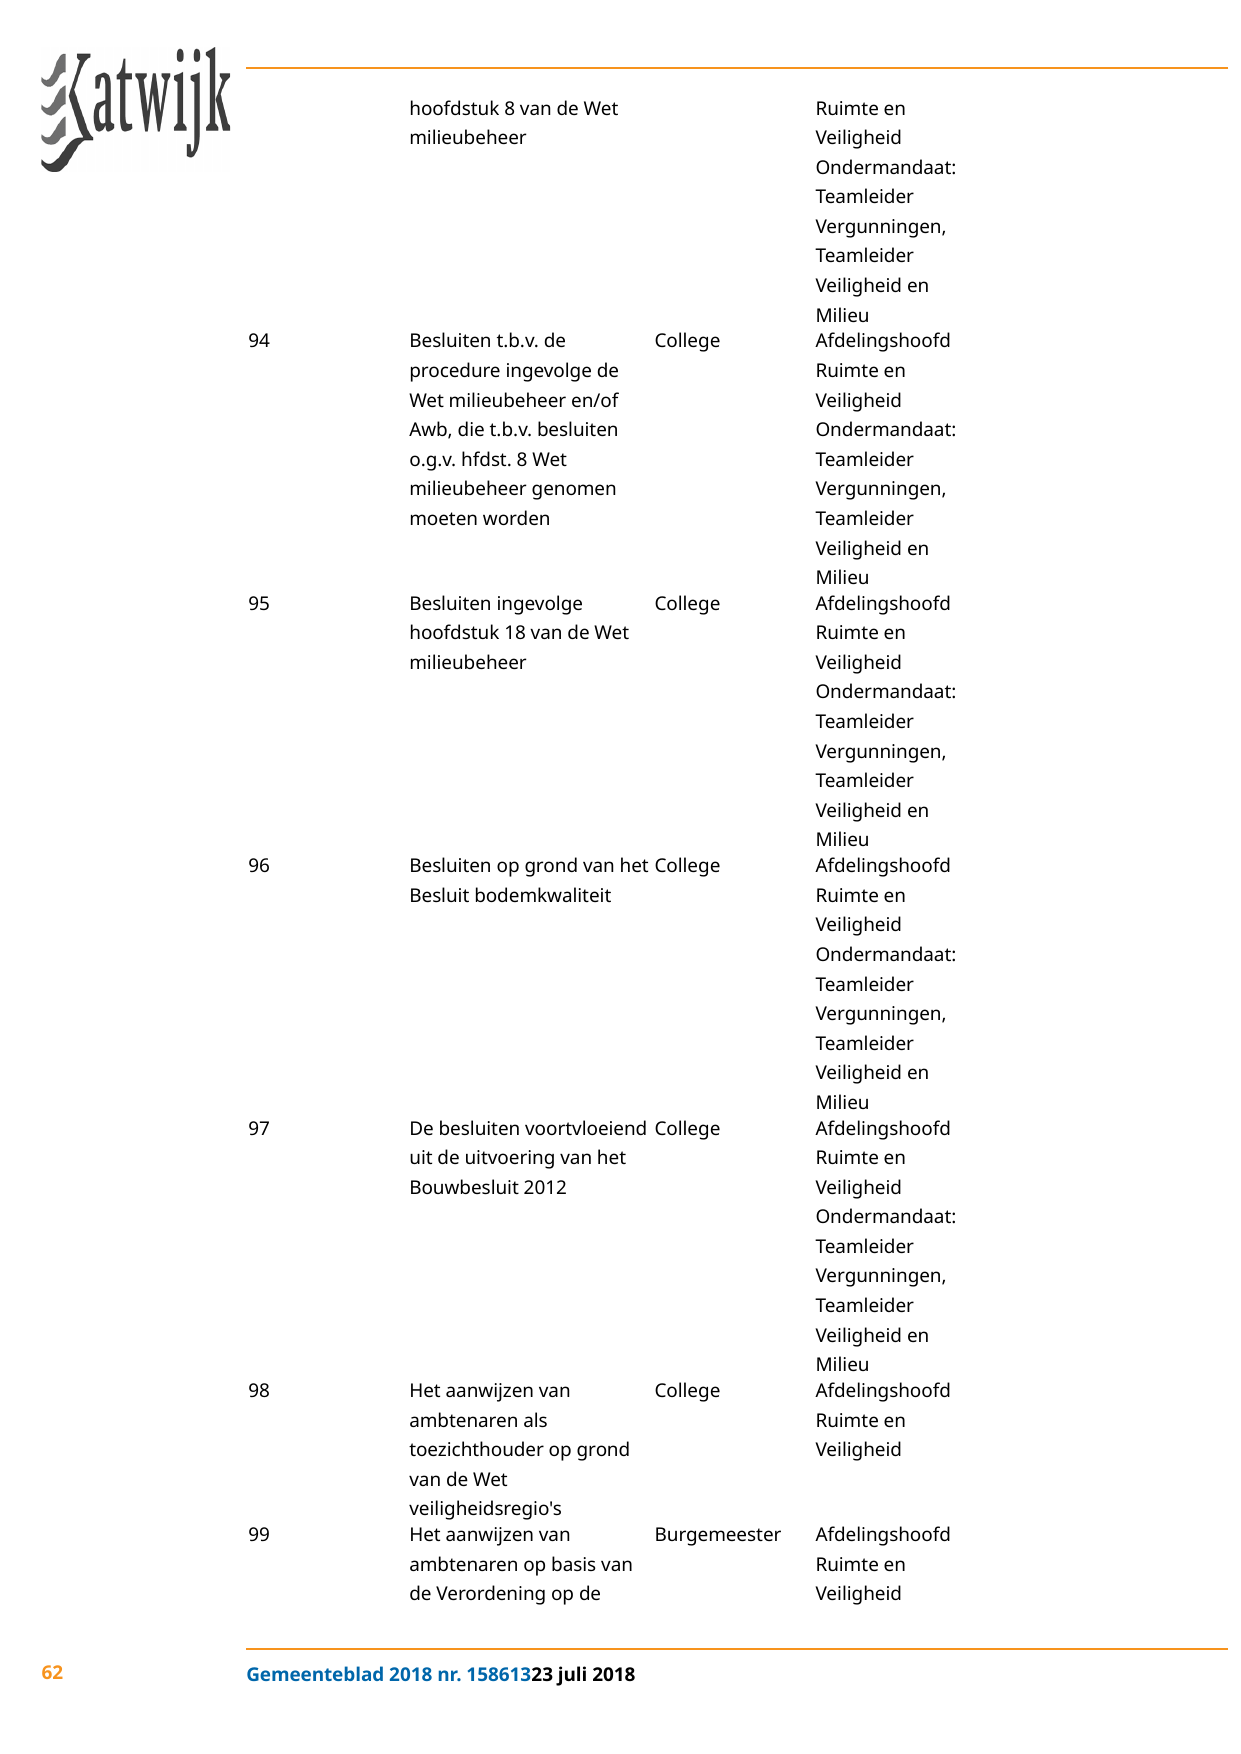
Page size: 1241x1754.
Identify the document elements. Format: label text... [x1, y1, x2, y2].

table_cell College [654, 328, 815, 590]
table_cell Besluiten op grond van het Besluit bodemkwaliteit [409, 853, 654, 1115]
table_cell Besluiten t.b.v. de procedure ingevolge de Wet milieubeheer en/of Awb, die t.b.v. besluiten o.g.v. hfdst. 8 Wet milieubeheer genomen moeten worden [409, 328, 654, 590]
table_cell Het aanwijzen van ambtenaren als toezichthouder op grond van de Wet veiligheidsregio's [409, 1377, 654, 1521]
table_cell Afdelingshoofd Ruimte en Veiligheid Ondermandaat: Teamleider Vergunningen, Teamleider Veiligheid en Milieu [815, 328, 976, 590]
table_cell Afdelingshoofd Ruimte en Veiligheid [815, 1377, 976, 1521]
table_cell College [654, 1115, 815, 1377]
table_cell 96 [248, 853, 409, 1115]
table_cell Afdelingshoofd Ruimte en Veiligheid Ondermandaat: Teamleider Vergunningen, Teamleider Veiligheid en Milieu [815, 1115, 976, 1377]
table_cell [248, 95, 409, 328]
table_cell [654, 95, 815, 328]
table_cell 94 [248, 328, 409, 590]
table_cell [976, 328, 1152, 590]
table_cell [976, 1521, 1152, 1606]
table_cell College [654, 853, 815, 1115]
table_cell hoofdstuk 8 van de Wet milieubeheer [409, 95, 654, 328]
table_cell [976, 1377, 1152, 1521]
table_cell College [654, 590, 815, 852]
table_cell De besluiten voortvloeiend uit de uitvoering van het Bouwbesluit 2012 [409, 1115, 654, 1377]
table_cell Afdelingshoofd Ruimte en Veiligheid Ondermandaat: Teamleider Vergunningen, Teamleider Veiligheid en Milieu [815, 590, 976, 852]
table_cell [976, 95, 1152, 328]
picture [41, 47, 231, 172]
table_cell Afdelingshoofd Ruimte en Veiligheid Ondermandaat: Teamleider Vergunningen, Teamleider Veiligheid en Milieu [815, 853, 976, 1115]
table_cell 97 [248, 1115, 409, 1377]
table_cell College [654, 1377, 815, 1521]
table_cell [976, 1115, 1152, 1377]
table_cell Ruimte en Veiligheid Ondermandaat: Teamleider Vergunningen, Teamleider Veiligheid en Milieu [815, 95, 976, 328]
table_cell [976, 853, 1152, 1115]
table_cell 95 [248, 590, 409, 852]
table_cell Besluiten ingevolge hoofdstuk 18 van de Wet milieubeheer [409, 590, 654, 852]
table_cell [976, 590, 1152, 852]
table_cell 98 [248, 1377, 409, 1521]
table_cell Burgemeester [654, 1521, 815, 1606]
table_cell Het aanwijzen van ambtenaren op basis van de Verordening op de [409, 1521, 654, 1606]
table_cell Afdelingshoofd Ruimte en Veiligheid [815, 1521, 976, 1606]
table_cell 99 [248, 1521, 409, 1606]
